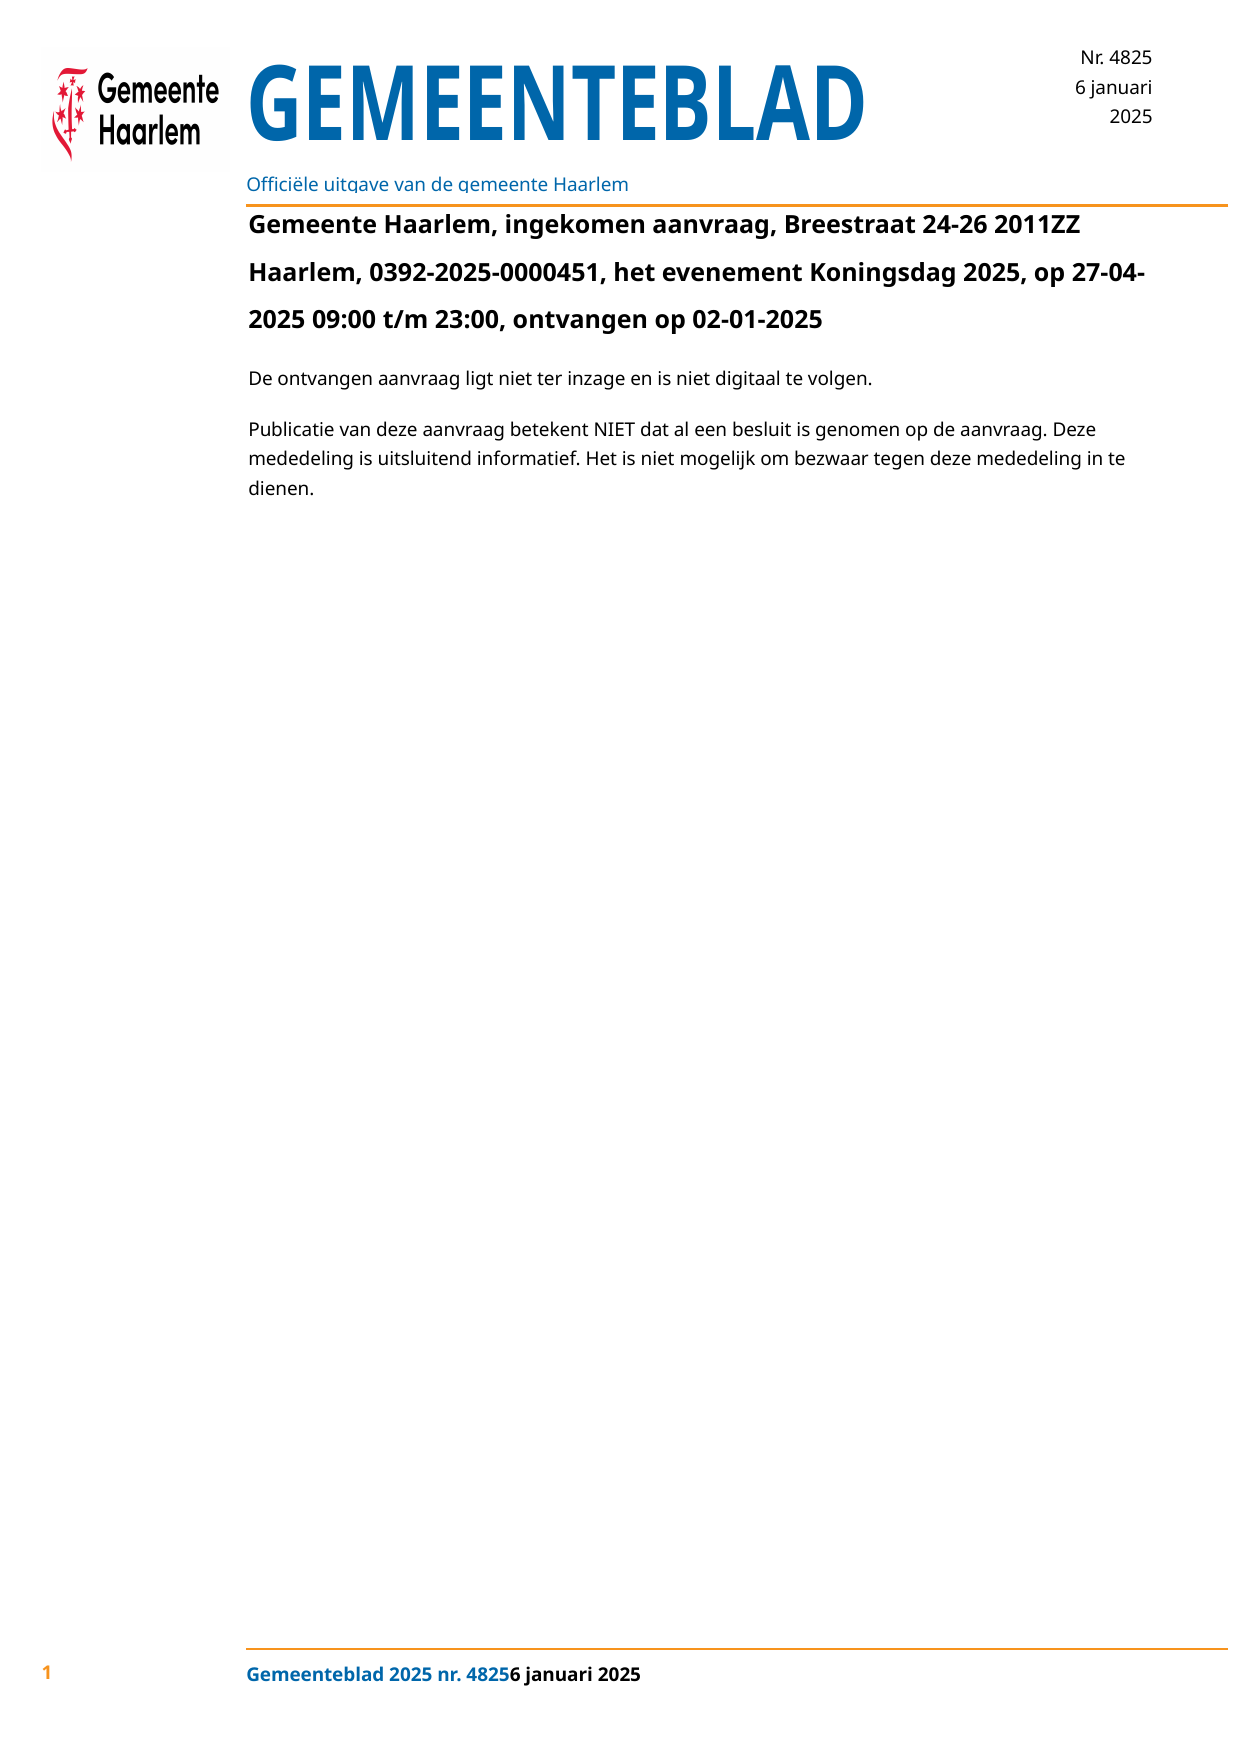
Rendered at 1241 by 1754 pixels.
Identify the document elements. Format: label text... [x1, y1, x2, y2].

text Gemeente Haarlem, ingekomen aanvraag, Breestraat 24-26 2011ZZ Haarlem, 0392-2025-0000451, het evenement Koningsdag 2025, op 27-04-2025 09:00 t/m 23:00, ontvangen op 02-01-2025 [248, 207, 1152, 336]
picture [41, 47, 231, 172]
text De ontvangen aanvraag ligt niet ter inzage en is niet digitaal te volgen. [248, 366, 1152, 391]
text Publicatie van deze aanvraag betekent NIET dat al een besluit is genomen op de aanvraag. Deze mededeling is uitsluitend informatief. Het is niet mogelijk om bezwaar tegen deze mededeling in te dienen. [248, 416, 1152, 501]
